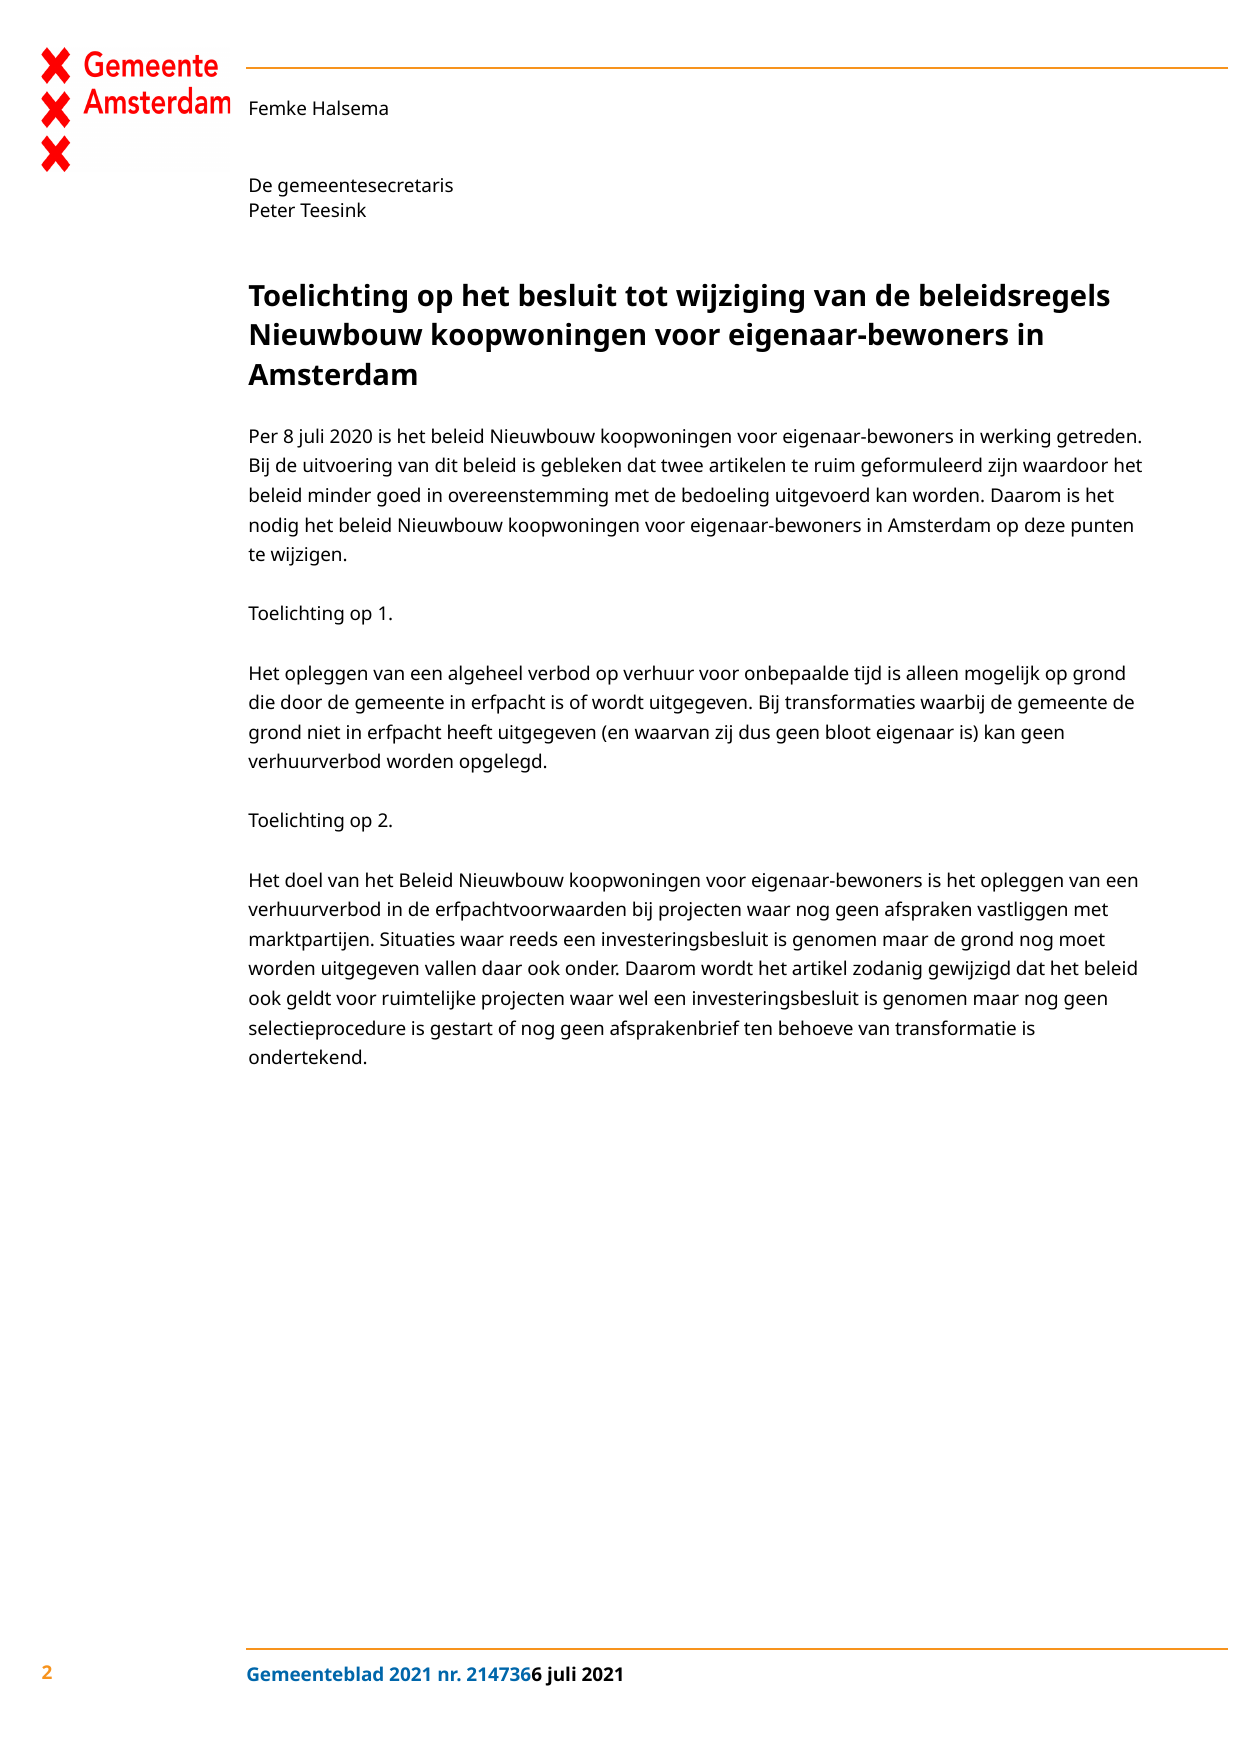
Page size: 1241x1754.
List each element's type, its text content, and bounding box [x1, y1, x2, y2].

text Het doel van het Beleid Nieuwbouw koopwoningen voor eigenaar-bewoners is het opleggen van een verhuurverbod in de erfpachtvoorwaarden bij projecten waar nog geen afspraken vastliggen met marktpartijen. Situaties waar reeds een investeringsbesluit is genomen maar de grond nog moet worden uitgegeven vallen daar ook onder. Daarom wordt het artikel zodanig gewijzigd dat het beleid ook geldt voor ruimtelijke projecten waar wel een investeringsbesluit is genomen maar nog geen selectieprocedure is gestart of nog geen afsprakenbrief ten behoeve van transformatie is ondertekend. [248, 867, 1152, 1070]
text Het opleggen van een algeheel verbod op verhuur voor onbepaalde tijd is alleen mogelijk op grond die door de gemeente in erfpacht is of wordt uitgegeven. Bij transformaties waarbij de gemeente de grond niet in erfpacht heeft uitgegeven (en waarvan zij dus geen bloot eigenaar is) kan geen verhuurverbod worden opgelegd. [248, 660, 1152, 774]
text Peter Teesink [248, 198, 1152, 223]
text Toelichting op 1. [248, 601, 1152, 626]
picture [41, 47, 231, 172]
text Per 8 juli 2020 is het beleid Nieuwbouw koopwoningen voor eigenaar-bewoners in werking getreden. Bij de uitvoering van dit beleid is gebleken dat twee artikelen te ruim geformuleerd zijn waardoor het beleid minder goed in overeenstemming met de bedoeling uitgevoerd kan worden. Daarom is het nodig het beleid Nieuwbouw koopwoningen voor eigenaar-bewoners in Amsterdam op deze punten te wijzigen. [248, 423, 1152, 567]
text Femke Halsema [248, 95, 1152, 121]
text De gemeentesecretaris [248, 172, 1152, 198]
text Toelichting op 2. [248, 808, 1152, 833]
text Toelichting op het besluit tot wijziging van de beleidsregels Nieuwbouw koopwoningen voor eigenaar-bewoners in Amsterdam [248, 275, 1152, 394]
